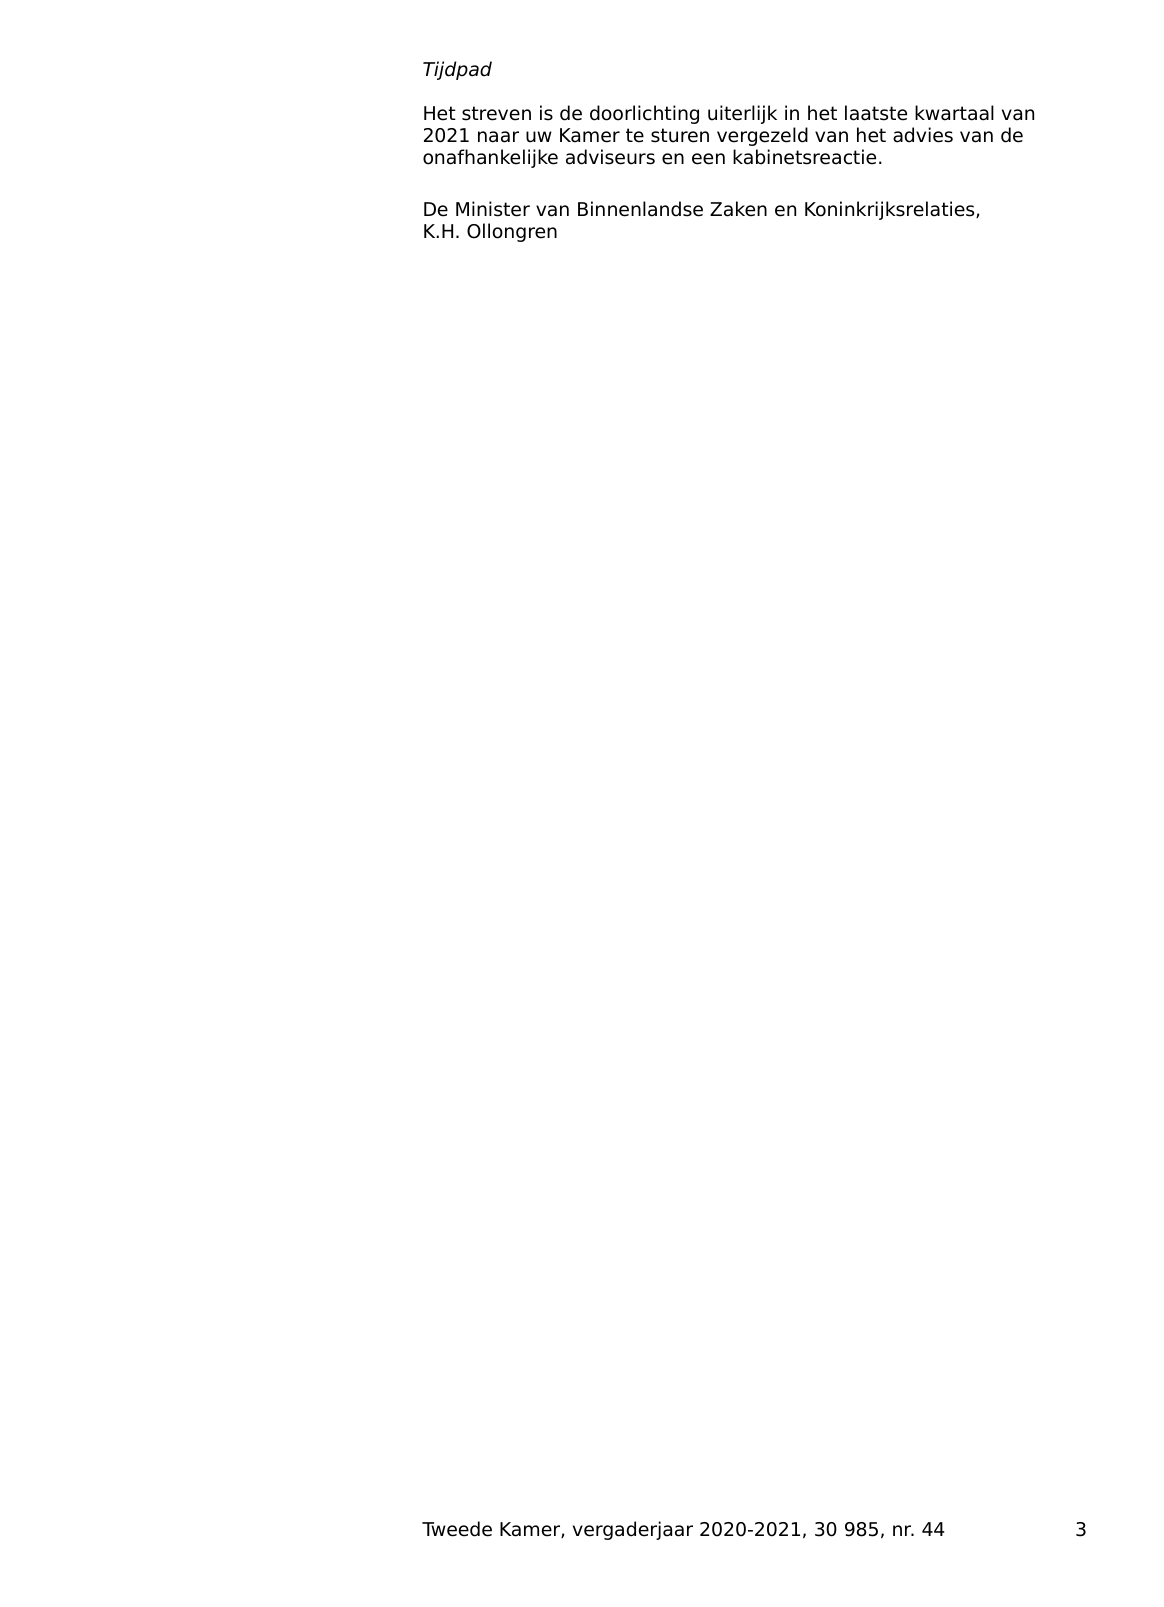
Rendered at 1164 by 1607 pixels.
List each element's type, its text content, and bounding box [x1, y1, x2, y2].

text Het streven is de doorlichting uiterlijk in het laatste kwartaal van 2021 naar uw Kamer te sturen vergezeld van het advies van de onafhankelijke adviseurs en een kabinetsreactie. [422, 103, 1087, 169]
subtitle Tijdpad [422, 59, 1087, 81]
text De Minister van Binnenlandse Zaken en Koninkrijksrelaties, K.H. Ollongren [422, 199, 1087, 243]
